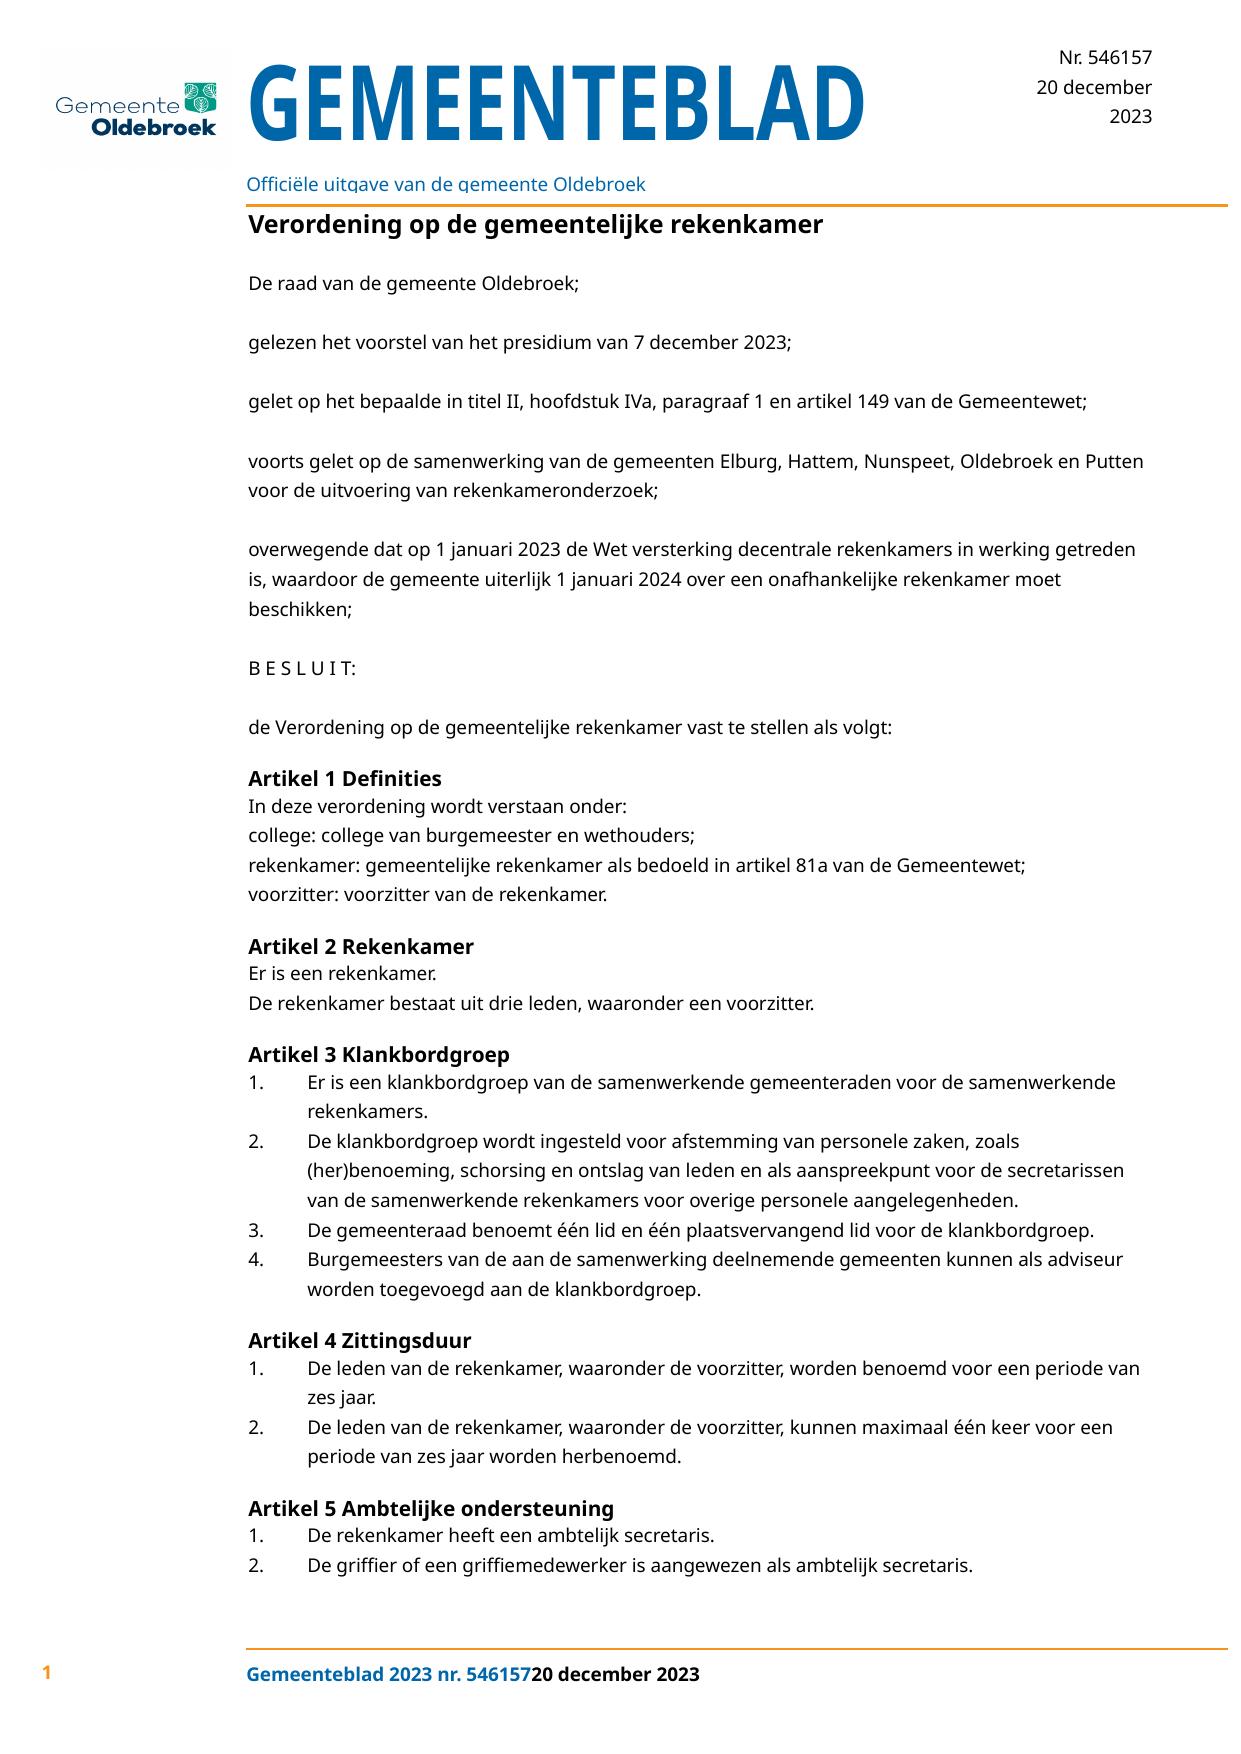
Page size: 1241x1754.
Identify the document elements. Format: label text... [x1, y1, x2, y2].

text Artikel 1 Definities [248, 764, 1152, 793]
list De gemeenteraad benoemt één lid en één plaatsvervangend lid voor de klankbordgroep. [248, 1217, 1152, 1243]
text de Verordening op de gemeentelijke rekenkamer vast te stellen als volgt: [248, 714, 1152, 740]
text In deze verordening wordt verstaan onder: [248, 793, 1152, 819]
list De leden van de rekenkamer, waaronder de voorzitter, worden benoemd voor een periode van zes jaar. [248, 1355, 1152, 1410]
text voorts gelet op de samenwerking van de gemeenten Elburg, Hattem, Nunspeet, Oldebroek en Putten voor de uitvoering van rekenkameronderzoek; [248, 448, 1152, 503]
text gelet op het bepaalde in titel II, hoofdstuk IVa, paragraaf 1 en artikel 149 van de Gemeentewet; [248, 389, 1152, 414]
list Burgemeesters van de aan de samenwerking deelnemende gemeenten kunnen als adviseur worden toegevoegd aan de klankbordgroep. [248, 1246, 1152, 1302]
list De klankbordgroep wordt ingesteld voor afstemming van personele zaken, zoals (her)benoeming, schorsing en ontslag van leden en als aanspreekpunt voor de secretarissen van de samenwerkende rekenkamers voor overige personele aangelegenheden. [248, 1128, 1152, 1213]
text college: college van burgemeester en wethouders; [248, 822, 1152, 848]
list De leden van de rekenkamer, waaronder de voorzitter, kunnen maximaal één keer voor een periode van zes jaar worden herbenoemd. [248, 1414, 1152, 1469]
text voorzitter: voorzitter van de rekenkamer. [248, 882, 1152, 907]
text Verordening op de gemeentelijke rekenkamer [248, 207, 1152, 241]
text Artikel 2 Rekenkamer [248, 932, 1152, 961]
text gelezen het voorstel van het presidium van 7 december 2023; [248, 329, 1152, 355]
text overwegende dat op 1 januari 2023 de Wet versterking decentrale rekenkamers in werking getreden is, waardoor de gemeente uiterlijk 1 januari 2024 over een onafhankelijke rekenkamer moet beschikken; [248, 537, 1152, 621]
text Artikel 5 Ambtelijke ondersteuning [248, 1494, 1152, 1522]
text rekenkamer: gemeentelijke rekenkamer als bedoeld in artikel 81a van de Gemeentewet; [248, 852, 1152, 878]
list Er is een klankbordgroep van de samenwerkende gemeenteraden voor de samenwerkende rekenkamers. [248, 1069, 1152, 1124]
text B E S L U I T: [248, 655, 1152, 681]
text De rekenkamer bestaat uit drie leden, waaronder een voorzitter. [248, 990, 1152, 1016]
text De raad van de gemeente Oldebroek; [248, 270, 1152, 296]
text Er is een rekenkamer. [248, 961, 1152, 986]
picture [41, 47, 231, 172]
list De griffier of een griffiemedewerker is aangewezen als ambtelijk secretaris. [248, 1552, 1152, 1578]
list De rekenkamer heeft een ambtelijk secretaris. [248, 1522, 1152, 1548]
text Artikel 3 Klankbordgroep [248, 1041, 1152, 1069]
text Artikel 4 Zittingsduur [248, 1326, 1152, 1355]
